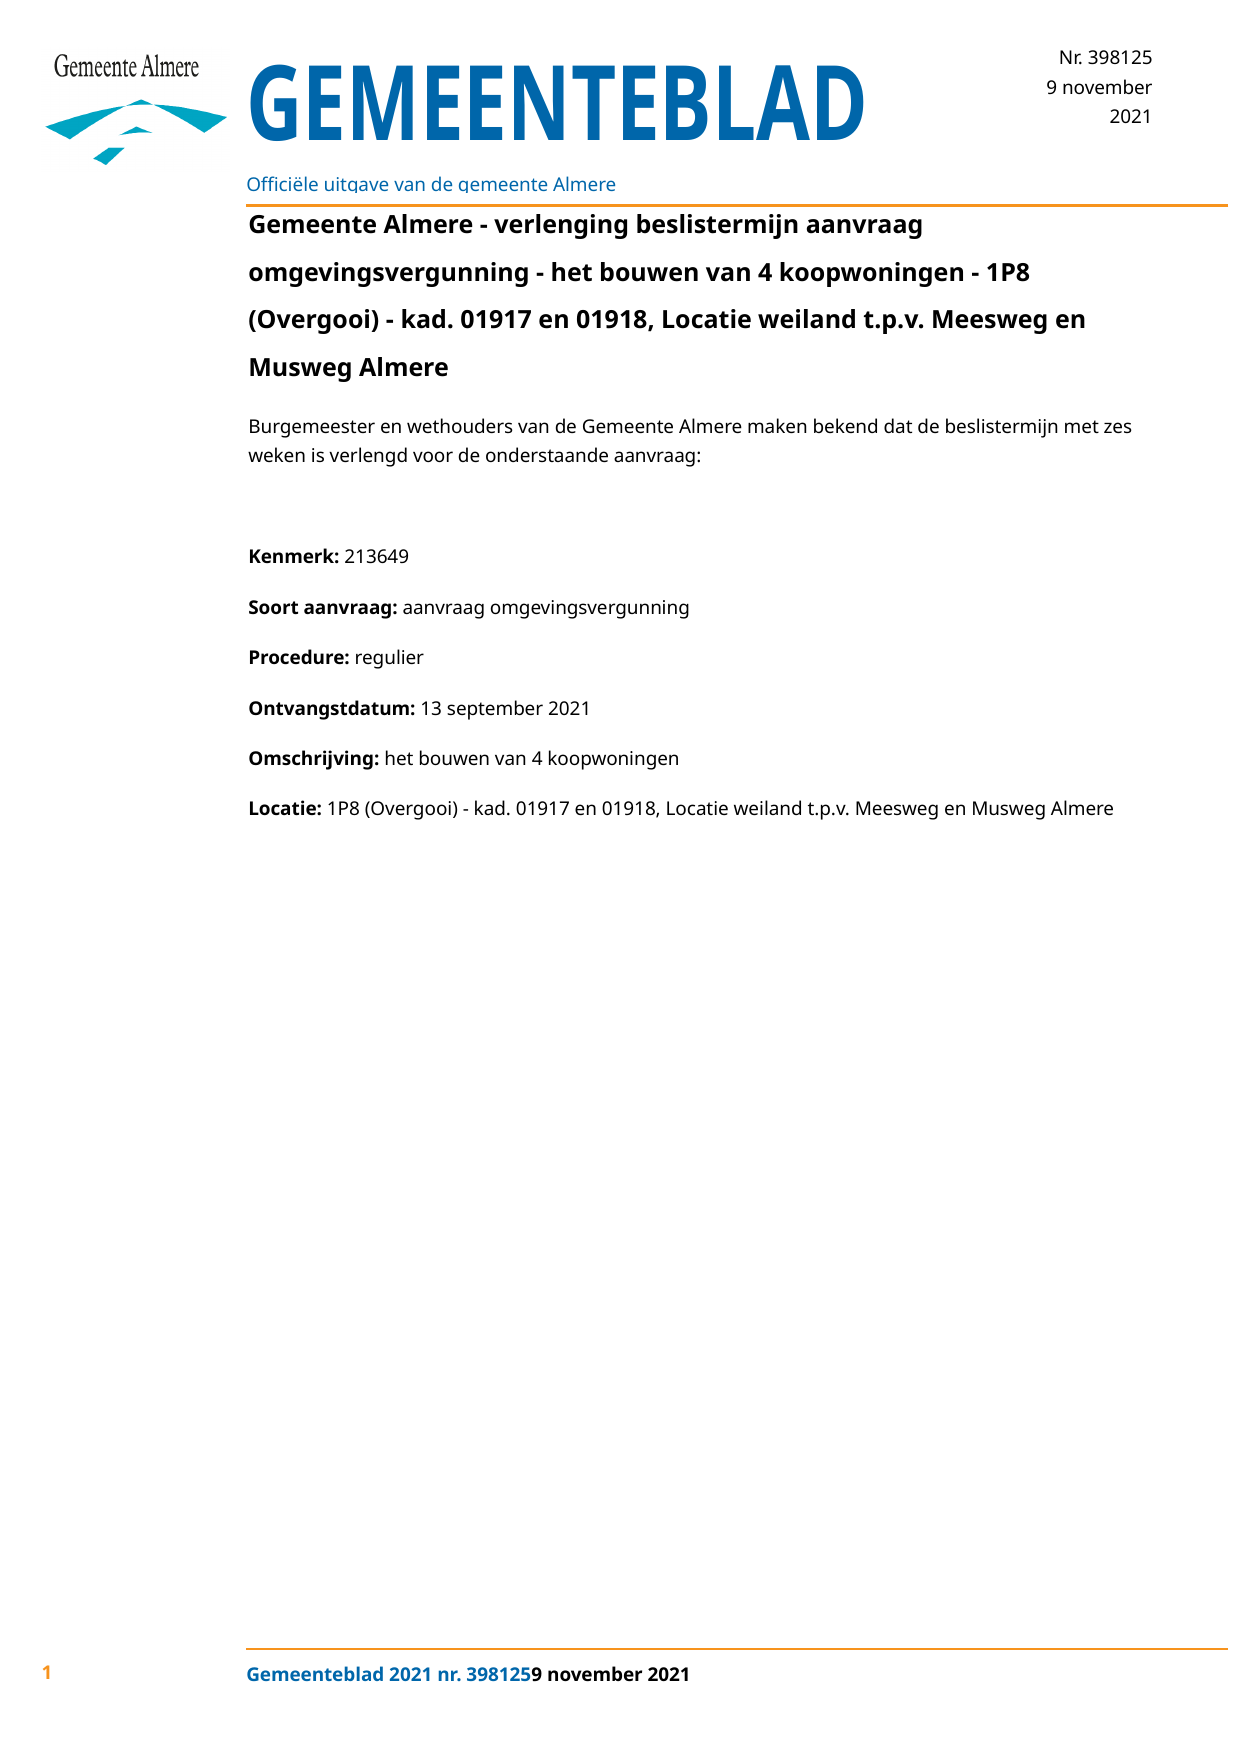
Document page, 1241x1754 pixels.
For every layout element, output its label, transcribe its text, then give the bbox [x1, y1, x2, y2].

text Gemeente Almere - verlenging beslistermijn aanvraag omgevingsvergunning - het bouwen van 4 koopwoningen - 1P8 (Overgooi) - kad. 01917 en 01918, Locatie weiland t.p.v. Meesweg en Musweg Almere [248, 207, 1152, 384]
text Burgemeester en wethouders van de Gemeente Almere maken bekend dat de beslistermijn met zes weken is verlengd voor de onderstaande aanvraag: [248, 413, 1152, 468]
picture [41, 47, 231, 172]
text Ontvangstdatum: 13 september 2021 [248, 695, 1152, 721]
text Procedure: regulier [248, 644, 1152, 670]
text Locatie: 1P8 (Overgooi) - kad. 01917 en 01918, Locatie weiland t.p.v. Meesweg en Musweg Almere [248, 796, 1152, 821]
text Soort aanvraag: aanvraag omgevingsvergunning [248, 594, 1152, 620]
text Kenmerk: 213649 [248, 543, 1152, 569]
text Omschrijving: het bouwen van 4 koopwoningen [248, 745, 1152, 771]
